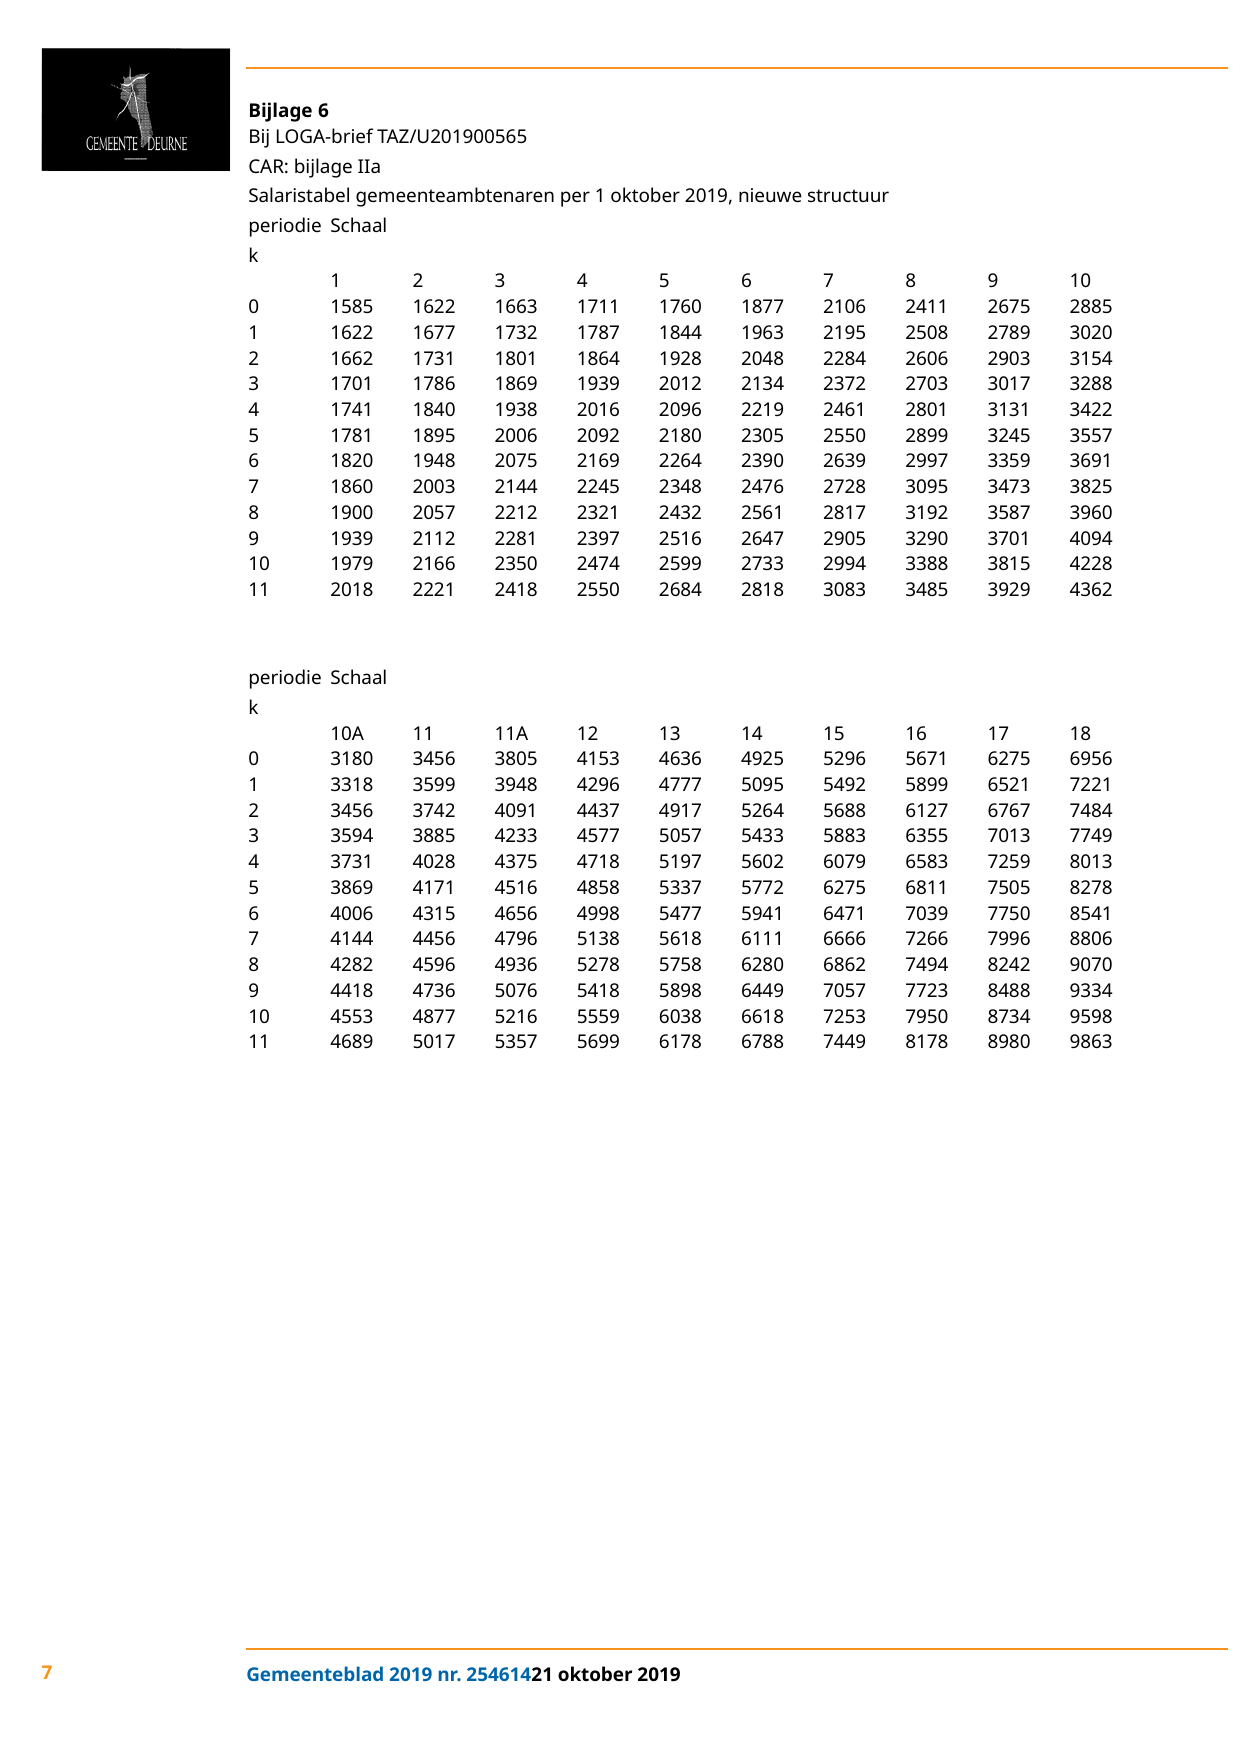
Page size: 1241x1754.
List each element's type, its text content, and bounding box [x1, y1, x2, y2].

table_cell 7013 [987, 823, 1069, 848]
table_cell 1622 [412, 293, 494, 319]
table_cell 4006 [330, 900, 412, 926]
table_cell 6280 [741, 951, 823, 977]
table_cell 11 [248, 576, 330, 602]
table_cell 5095 [741, 771, 823, 797]
table_cell 7259 [987, 849, 1069, 874]
table_cell 2684 [659, 576, 741, 602]
table_cell 7 [823, 268, 905, 293]
table_cell 2106 [823, 293, 905, 319]
table_cell 2516 [659, 525, 741, 551]
table_cell 8013 [1069, 849, 1152, 874]
table_cell 5883 [823, 823, 905, 848]
table_cell 2728 [823, 473, 905, 499]
table_cell 7253 [823, 1003, 905, 1028]
table_cell 3180 [330, 746, 412, 771]
table_cell 2997 [905, 448, 987, 473]
table_cell 5688 [823, 797, 905, 823]
table_cell 13 [659, 720, 741, 746]
table_header periodiek [248, 212, 330, 267]
table_cell 4736 [412, 977, 494, 1003]
table_cell 12 [577, 720, 659, 746]
table_cell 7 [248, 926, 330, 951]
table_cell 7505 [987, 874, 1069, 900]
table_cell 8 [248, 499, 330, 525]
table_cell 6811 [905, 874, 987, 900]
table_cell 5699 [577, 1029, 659, 1054]
table_cell 3599 [412, 771, 494, 797]
table_cell 8242 [987, 951, 1069, 977]
table_cell 5899 [905, 771, 987, 797]
table_cell 6956 [1069, 746, 1152, 771]
table_cell 4315 [412, 900, 494, 926]
table_cell 2144 [494, 473, 577, 499]
table_cell 1663 [494, 293, 577, 319]
table_cell 4553 [330, 1003, 412, 1028]
table_cell 6788 [741, 1029, 823, 1054]
table_cell 2195 [823, 319, 905, 345]
table_cell 1801 [494, 345, 577, 370]
table_cell [248, 268, 330, 293]
table_cell [248, 720, 330, 746]
table_cell 3020 [1069, 319, 1152, 345]
table_cell 4636 [659, 746, 741, 771]
table_cell 6521 [987, 771, 1069, 797]
table_cell 8980 [987, 1029, 1069, 1054]
table_cell 2092 [577, 422, 659, 448]
table_cell 2675 [987, 293, 1069, 319]
table_cell 2006 [494, 422, 577, 448]
table_cell 7723 [905, 977, 987, 1003]
table_cell 4233 [494, 823, 577, 848]
table_cell 2096 [659, 396, 741, 422]
table_cell 3557 [1069, 422, 1152, 448]
table_cell 4936 [494, 951, 577, 977]
table_cell 4437 [577, 797, 659, 823]
table_cell 2245 [577, 473, 659, 499]
table_cell 5418 [577, 977, 659, 1003]
table_cell 15 [823, 720, 905, 746]
table_cell 2 [248, 345, 330, 370]
table_cell 9598 [1069, 1003, 1152, 1028]
table_cell 1585 [330, 293, 412, 319]
table_cell 7996 [987, 926, 1069, 951]
table_cell 4877 [412, 1003, 494, 1028]
table_cell 2599 [659, 551, 741, 576]
table_cell 2903 [987, 345, 1069, 370]
table_cell 1781 [330, 422, 412, 448]
table_cell 6111 [741, 926, 823, 951]
table_cell 2899 [905, 422, 987, 448]
table_cell 4689 [330, 1029, 412, 1054]
table_header periodiek [248, 665, 330, 720]
table_cell 3154 [1069, 345, 1152, 370]
table_cell 3 [494, 268, 577, 293]
table_cell 3288 [1069, 370, 1152, 396]
table_cell 5 [659, 268, 741, 293]
table_cell 7 [248, 473, 330, 499]
table_cell 2264 [659, 448, 741, 473]
table_cell 8806 [1069, 926, 1152, 951]
text Salaristabel gemeenteambtenaren per 1 oktober 2019, nieuwe structuur [248, 182, 1152, 208]
table_cell 3 [248, 370, 330, 396]
table_cell 5337 [659, 874, 741, 900]
table_cell 2219 [741, 396, 823, 422]
table_cell 5138 [577, 926, 659, 951]
table_cell 1963 [741, 319, 823, 345]
table_cell 4858 [577, 874, 659, 900]
table_cell 5559 [577, 1003, 659, 1028]
table_cell 3731 [330, 849, 412, 874]
table_cell 3825 [1069, 473, 1152, 499]
table_cell 5296 [823, 746, 905, 771]
table_cell 5898 [659, 977, 741, 1003]
table_cell 2 [248, 797, 330, 823]
table_cell 6275 [823, 874, 905, 900]
table_cell 3192 [905, 499, 987, 525]
table_cell 2397 [577, 525, 659, 551]
table_cell 7749 [1069, 823, 1152, 848]
table_cell 2075 [494, 448, 577, 473]
table_cell 2212 [494, 499, 577, 525]
table_cell 3805 [494, 746, 577, 771]
table_cell 3 [248, 823, 330, 848]
table_cell 2994 [823, 551, 905, 576]
table_cell 3388 [905, 551, 987, 576]
table_cell 6583 [905, 849, 987, 874]
table_cell 2508 [905, 319, 987, 345]
table_cell 2801 [905, 396, 987, 422]
table_cell 4516 [494, 874, 577, 900]
table_cell 5197 [659, 849, 741, 874]
table_cell 3290 [905, 525, 987, 551]
table_cell 8178 [905, 1029, 987, 1054]
table_cell 2817 [823, 499, 905, 525]
table_cell 1948 [412, 448, 494, 473]
table_cell 5772 [741, 874, 823, 900]
table_cell 2461 [823, 396, 905, 422]
table_cell 3318 [330, 771, 412, 797]
table_cell 4 [577, 268, 659, 293]
table_cell 7449 [823, 1029, 905, 1054]
table_cell 4296 [577, 771, 659, 797]
table_cell 4577 [577, 823, 659, 848]
table_cell 4718 [577, 849, 659, 874]
table_cell 3587 [987, 499, 1069, 525]
table_cell 14 [741, 720, 823, 746]
table_cell 10 [248, 551, 330, 576]
table_cell 6471 [823, 900, 905, 926]
table_cell 2180 [659, 422, 741, 448]
table_cell 1 [330, 268, 412, 293]
table_cell 6 [248, 900, 330, 926]
table_cell 2221 [412, 576, 494, 602]
table_cell 4375 [494, 849, 577, 874]
table_cell 17 [987, 720, 1069, 746]
table_cell 5671 [905, 746, 987, 771]
table_cell 5602 [741, 849, 823, 874]
table_cell 5758 [659, 951, 741, 977]
table_cell 4362 [1069, 576, 1152, 602]
table_cell 3017 [987, 370, 1069, 396]
table_cell 3485 [905, 576, 987, 602]
table_cell 7221 [1069, 771, 1152, 797]
table_cell 4091 [494, 797, 577, 823]
table_cell 4456 [412, 926, 494, 951]
table_cell 2018 [330, 576, 412, 602]
table_cell 8 [905, 268, 987, 293]
table_cell 3815 [987, 551, 1069, 576]
table_cell 2418 [494, 576, 577, 602]
table_cell 5 [248, 422, 330, 448]
table_cell 1869 [494, 370, 577, 396]
table_cell 2372 [823, 370, 905, 396]
table_cell 2561 [741, 499, 823, 525]
table_cell 4171 [412, 874, 494, 900]
table_cell 11A [494, 720, 577, 746]
table_cell 7266 [905, 926, 987, 951]
table_cell 2112 [412, 525, 494, 551]
table_cell 1860 [330, 473, 412, 499]
table_cell 6178 [659, 1029, 741, 1054]
table_cell 2016 [577, 396, 659, 422]
table_cell 5618 [659, 926, 741, 951]
table_cell 1677 [412, 319, 494, 345]
table_cell 1979 [330, 551, 412, 576]
table_cell 8488 [987, 977, 1069, 1003]
table_cell 3869 [330, 874, 412, 900]
text Bijlage 6 [248, 95, 1152, 123]
table_cell 1 [248, 319, 330, 345]
table_cell 6275 [987, 746, 1069, 771]
table_cell 1820 [330, 448, 412, 473]
table_cell 3473 [987, 473, 1069, 499]
table_cell 0 [248, 746, 330, 771]
table_cell 3422 [1069, 396, 1152, 422]
table_cell 7950 [905, 1003, 987, 1028]
table_header Schaal [330, 212, 1152, 267]
table_cell 3456 [330, 797, 412, 823]
table_cell 4925 [741, 746, 823, 771]
table_cell 3245 [987, 422, 1069, 448]
table_cell 1786 [412, 370, 494, 396]
table_cell 2606 [905, 345, 987, 370]
table_cell 18 [1069, 720, 1152, 746]
table_cell 3948 [494, 771, 577, 797]
table_cell 8734 [987, 1003, 1069, 1028]
table_cell 2284 [823, 345, 905, 370]
table_cell 7484 [1069, 797, 1152, 823]
table_cell 3131 [987, 396, 1069, 422]
table_cell 10 [1069, 268, 1152, 293]
table_cell 3960 [1069, 499, 1152, 525]
table_cell 3691 [1069, 448, 1152, 473]
table_cell 6449 [741, 977, 823, 1003]
table_cell 2789 [987, 319, 1069, 345]
table_cell 3083 [823, 576, 905, 602]
table_cell 8541 [1069, 900, 1152, 926]
table_cell 1900 [330, 499, 412, 525]
table_cell 4777 [659, 771, 741, 797]
table_cell 4 [248, 849, 330, 874]
table_cell 1844 [659, 319, 741, 345]
table_cell 1732 [494, 319, 577, 345]
table_cell 3742 [412, 797, 494, 823]
table_cell 1864 [577, 345, 659, 370]
table_cell 8 [248, 951, 330, 977]
table_cell 5433 [741, 823, 823, 848]
table_cell 4998 [577, 900, 659, 926]
picture [41, 47, 231, 172]
table_cell 11 [248, 1029, 330, 1054]
table_cell 5076 [494, 977, 577, 1003]
table_cell 1840 [412, 396, 494, 422]
table_cell 2048 [741, 345, 823, 370]
table_cell 8278 [1069, 874, 1152, 900]
table_cell 1711 [577, 293, 659, 319]
table_cell 2134 [741, 370, 823, 396]
table_cell 4596 [412, 951, 494, 977]
table_cell 4028 [412, 849, 494, 874]
table_cell 2012 [659, 370, 741, 396]
table_cell 2476 [741, 473, 823, 499]
table_cell 2281 [494, 525, 577, 551]
table_cell 2474 [577, 551, 659, 576]
table_cell 2550 [577, 576, 659, 602]
table_cell 1928 [659, 345, 741, 370]
table_cell 7750 [987, 900, 1069, 926]
table_cell 1 [248, 771, 330, 797]
table_cell 11 [412, 720, 494, 746]
table_cell 9 [987, 268, 1069, 293]
table_cell 2350 [494, 551, 577, 576]
table_cell 2321 [577, 499, 659, 525]
table_cell 2905 [823, 525, 905, 551]
table_cell 6862 [823, 951, 905, 977]
table_cell 6666 [823, 926, 905, 951]
table_cell 9334 [1069, 977, 1152, 1003]
table_cell 6127 [905, 797, 987, 823]
table_cell 2390 [741, 448, 823, 473]
table_cell 7494 [905, 951, 987, 977]
table_cell 3929 [987, 576, 1069, 602]
table_cell 2169 [577, 448, 659, 473]
table_cell 5357 [494, 1029, 577, 1054]
table_cell 3456 [412, 746, 494, 771]
table_cell 6355 [905, 823, 987, 848]
table_cell 4282 [330, 951, 412, 977]
table_cell 2647 [741, 525, 823, 551]
table_cell 3359 [987, 448, 1069, 473]
table_cell 6767 [987, 797, 1069, 823]
table_cell 1877 [741, 293, 823, 319]
table_cell 2733 [741, 551, 823, 576]
table_cell 5216 [494, 1003, 577, 1028]
table_cell 2 [412, 268, 494, 293]
table_cell 1787 [577, 319, 659, 345]
table_cell 5 [248, 874, 330, 900]
table_cell 5264 [741, 797, 823, 823]
table_cell 4 [248, 396, 330, 422]
table_cell 1701 [330, 370, 412, 396]
table_cell 1731 [412, 345, 494, 370]
table_cell 3594 [330, 823, 412, 848]
table_cell 2003 [412, 473, 494, 499]
table_cell 2432 [659, 499, 741, 525]
table_cell 5477 [659, 900, 741, 926]
table_cell 4656 [494, 900, 577, 926]
table_cell 4917 [659, 797, 741, 823]
table_cell 9070 [1069, 951, 1152, 977]
text CAR: bijlage IIa [248, 153, 1152, 179]
table_cell 3701 [987, 525, 1069, 551]
table_cell 9 [248, 525, 330, 551]
table_cell 6 [248, 448, 330, 473]
table_cell 2885 [1069, 293, 1152, 319]
table_cell 1895 [412, 422, 494, 448]
table_cell 4228 [1069, 551, 1152, 576]
table_cell 6 [741, 268, 823, 293]
table_cell 6618 [741, 1003, 823, 1028]
table_cell 2057 [412, 499, 494, 525]
table_cell 6038 [659, 1003, 741, 1028]
table_cell 2703 [905, 370, 987, 396]
table_cell 2639 [823, 448, 905, 473]
table_cell 10A [330, 720, 412, 746]
table_cell 9863 [1069, 1029, 1152, 1054]
table_cell 4418 [330, 977, 412, 1003]
table_cell 1741 [330, 396, 412, 422]
text Bij LOGA-brief TAZ/U201900565 [248, 123, 1152, 149]
table_cell 10 [248, 1003, 330, 1028]
table_cell 9 [248, 977, 330, 1003]
table_cell 4094 [1069, 525, 1152, 551]
table_cell 3095 [905, 473, 987, 499]
table_cell 2411 [905, 293, 987, 319]
table_cell 2166 [412, 551, 494, 576]
table_cell 6079 [823, 849, 905, 874]
table_cell 16 [905, 720, 987, 746]
table_cell 5278 [577, 951, 659, 977]
table_cell 4144 [330, 926, 412, 951]
table_cell 7057 [823, 977, 905, 1003]
table_cell 2818 [741, 576, 823, 602]
table_cell 0 [248, 293, 330, 319]
table_cell 4796 [494, 926, 577, 951]
table_cell 5057 [659, 823, 741, 848]
table_cell 1938 [494, 396, 577, 422]
table_cell 1939 [577, 370, 659, 396]
table_cell 5492 [823, 771, 905, 797]
table_cell 1662 [330, 345, 412, 370]
table_cell 2348 [659, 473, 741, 499]
table_cell 7039 [905, 900, 987, 926]
table_cell 5941 [741, 900, 823, 926]
table_cell 2305 [741, 422, 823, 448]
table_cell 5017 [412, 1029, 494, 1054]
table_cell 2550 [823, 422, 905, 448]
table_cell 4153 [577, 746, 659, 771]
table_cell 1760 [659, 293, 741, 319]
table_cell 3885 [412, 823, 494, 848]
table_header Schaal [330, 665, 1152, 720]
table_cell 1939 [330, 525, 412, 551]
table_cell 1622 [330, 319, 412, 345]
